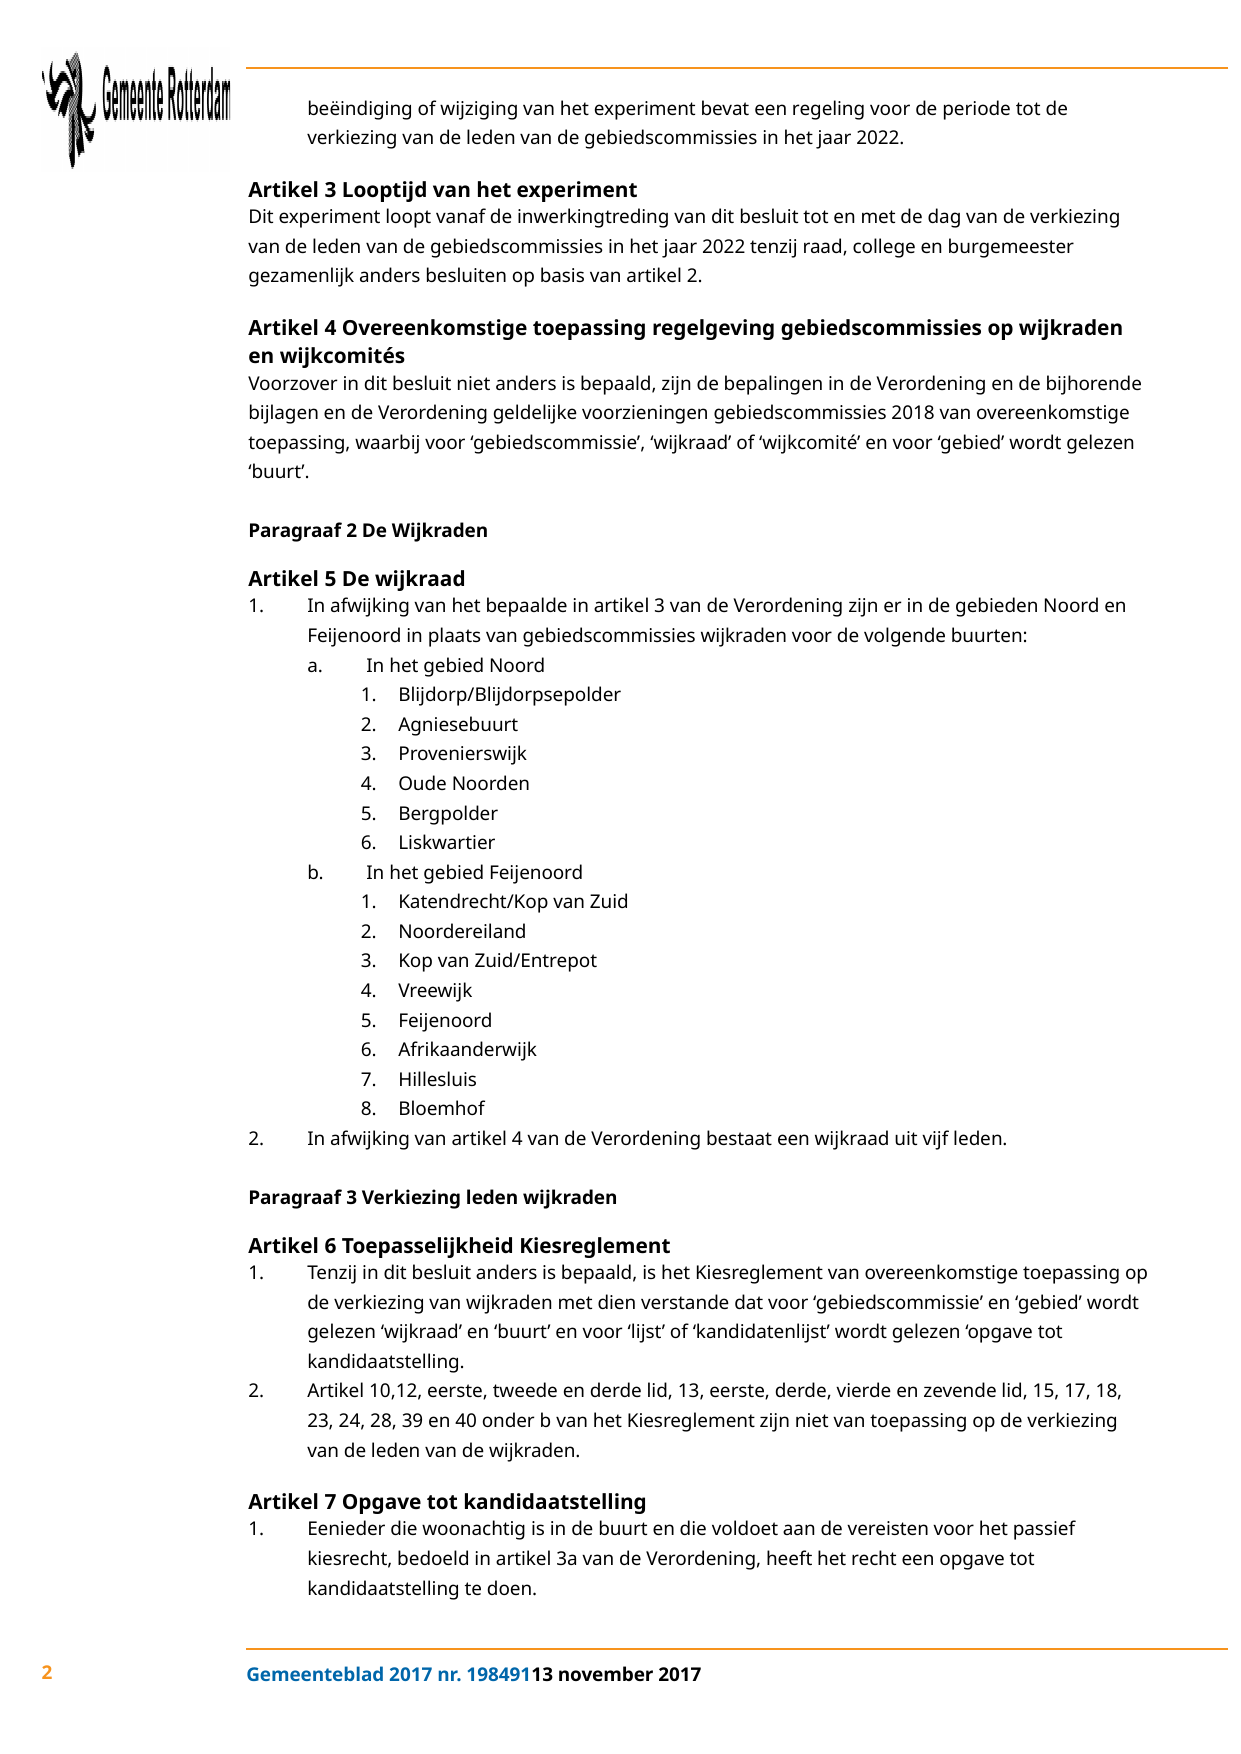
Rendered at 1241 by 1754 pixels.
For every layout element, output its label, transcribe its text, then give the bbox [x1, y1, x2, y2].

list beëindiging of wijziging van het experiment bevat een regeling voor de periode tot de verkiezing van de leden van de gebiedscommissies in het jaar 2022. [248, 95, 1152, 150]
text Artikel 7 Opgave tot kandidaatstelling [248, 1487, 1152, 1516]
list In het gebied Feijenoord [307, 859, 1152, 884]
list Tenzij in dit besluit anders is bepaald, is het Kiesreglement van overeenkomstige toepassing op de verkiezing van wijkraden met dien verstande dat voor ‘gebiedscommissie’ en ‘gebied’ wordt gelezen ‘wijkraad’ en ‘buurt’ en voor ‘lijst’ of ‘kandidatenlijst’ wordt gelezen ‘opgave tot kandidaatstelling. [248, 1259, 1152, 1374]
text Artikel 4 Overeenkomstige toepassing regelgeving gebiedscommissies op wijkraden en wijkcomités [248, 313, 1152, 370]
text Voorzover in dit besluit niet anders is bepaald, zijn de bepalingen in de Verordening en de bijhorende bijlagen en de Verordening geldelijke voorzieningen gebiedscommissies 2018 van overeenkomstige toepassing, waarbij voor ‘gebiedscommissie’, ‘wijkraad’ of ‘wijkcomité’ en voor ‘gebied’ wordt gelezen ‘buurt’. [248, 370, 1152, 484]
list Liskwartier [361, 829, 1152, 855]
text Paragraaf 2 De Wijkraden [248, 518, 1152, 543]
list Agniesebuurt [361, 711, 1152, 737]
list Provenierswijk [361, 741, 1152, 766]
list Artikel 10,12, eerste, tweede en derde lid, 13, eerste, derde, vierde en zevende lid, 15, 17, 18, 23, 24, 28, 39 en 40 onder b van het Kiesreglement zijn niet van toepassing op de verkiezing van de leden van de wijkraden. [248, 1378, 1152, 1462]
list Feijenoord [361, 1007, 1152, 1032]
list Blijdorp/Blijdorpsepolder [361, 681, 1152, 707]
text Artikel 5 De wijkraad [248, 564, 1152, 593]
list Katendrecht/Kop van Zuid [361, 888, 1152, 914]
picture [41, 47, 231, 172]
text Artikel 3 Looptijd van het experiment [248, 175, 1152, 203]
list Afrikaanderwijk [361, 1036, 1152, 1062]
list Oude Noorden [361, 770, 1152, 796]
list Hillesluis [361, 1066, 1152, 1092]
list In het gebied Noord [307, 652, 1152, 677]
text Paragraaf 3 Verkiezing leden wijkraden [248, 1184, 1152, 1210]
text Artikel 6 Toepasselijkheid Kiesreglement [248, 1231, 1152, 1259]
list Kop van Zuid/Entrepot [361, 948, 1152, 973]
list In afwijking van het bepaalde in artikel 3 van de Verordening zijn er in de gebieden Noord en Feijenoord in plaats van gebiedscommissies wijkraden voor de volgende buurten: [248, 593, 1152, 648]
list Eenieder die woonachtig is in de buurt en die voldoet aan de vereisten voor het passief kiesrecht, bedoeld in artikel 3a van de Verordening, heeft het recht een opgave tot kandidaatstelling te doen. [248, 1516, 1152, 1601]
text Dit experiment loopt vanaf de inwerkingtreding van dit besluit tot en met de dag van de verkiezing van de leden van de gebiedscommissies in het jaar 2022 tenzij raad, college en burgemeester gezamenlijk anders besluiten op basis van artikel 2. [248, 203, 1152, 288]
list Vreewijk [361, 977, 1152, 1003]
list Bergpolder [361, 800, 1152, 825]
list Bloemhof [361, 1096, 1152, 1121]
list Noordereiland [361, 918, 1152, 944]
list In afwijking van artikel 4 van de Verordening bestaat een wijkraad uit vijf leden. [248, 1125, 1152, 1151]
